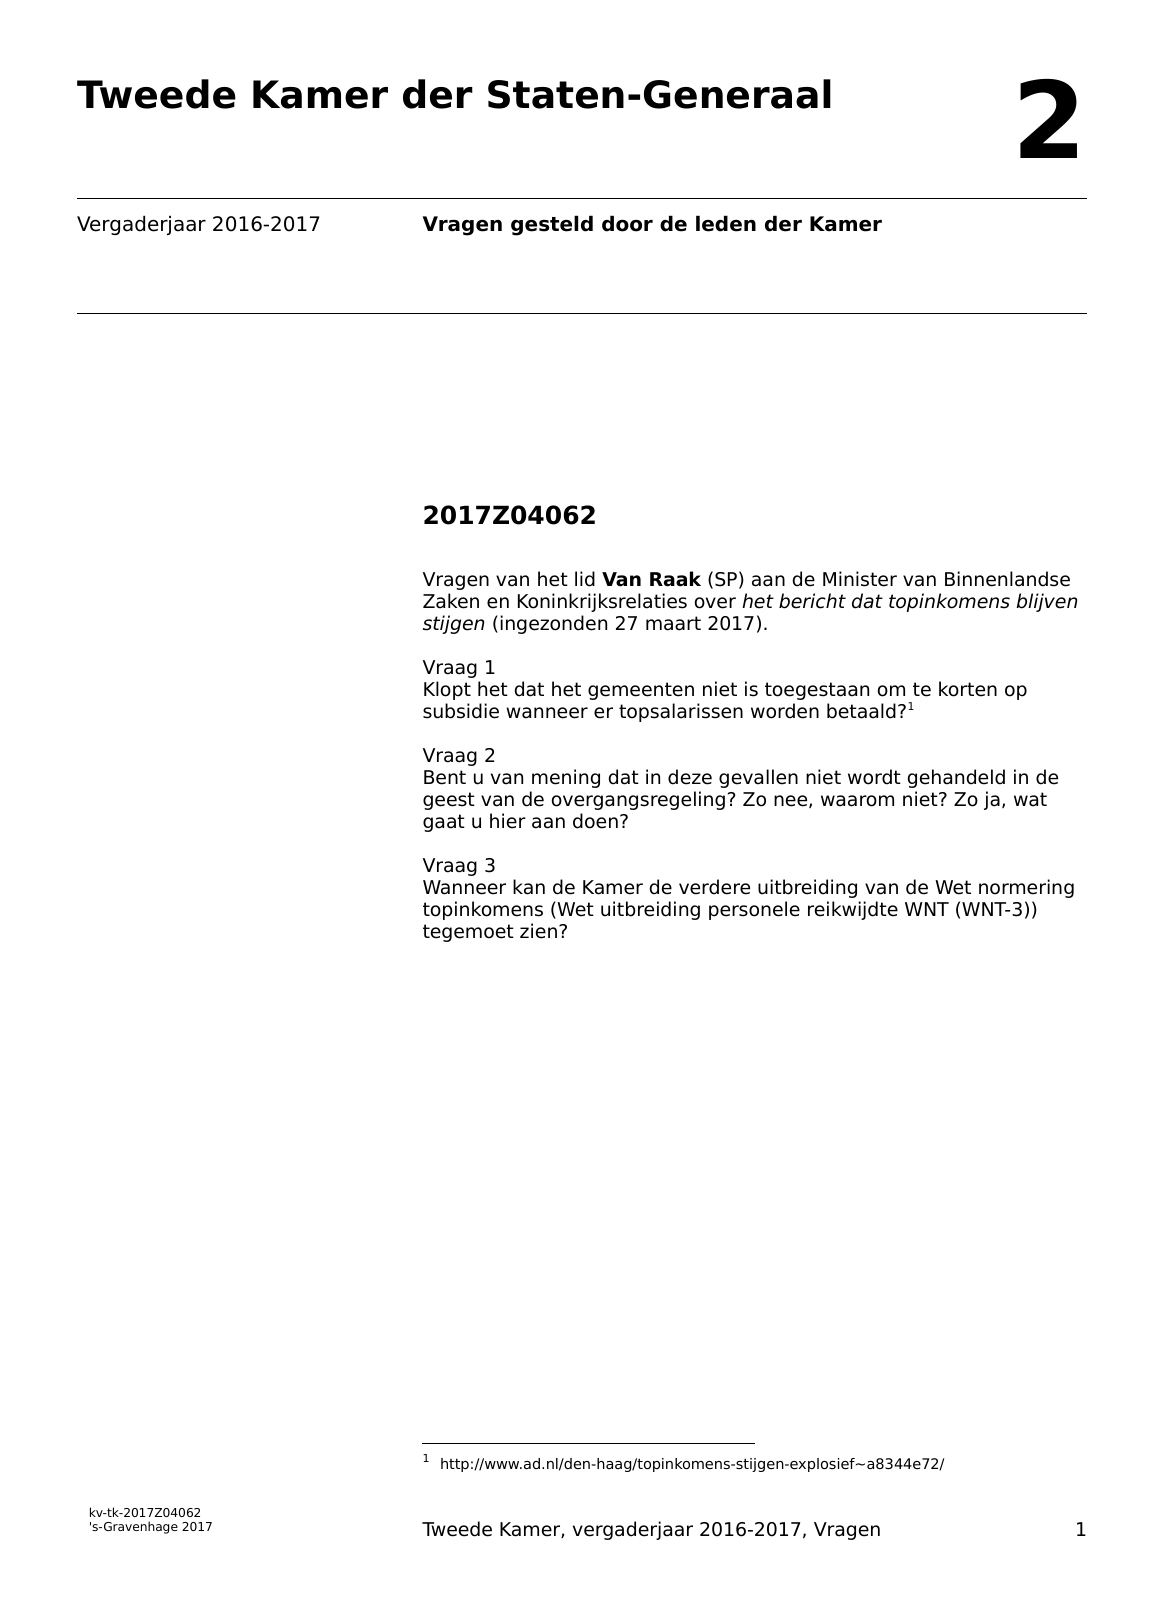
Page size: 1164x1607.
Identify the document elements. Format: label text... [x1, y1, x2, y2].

text http://www.ad.nl/den-haag/topinkomens-stijgen-explosief~a8344e72/ [422, 1452, 1087, 1474]
table_cell Vergaderjaar 2016-2017 [77, 199, 422, 313]
text Vraag 2 [422, 745, 1087, 767]
text Bent u van mening dat in deze gevallen niet wordt gehandeld in de geest van de overgangsregeling? Zo nee, waarom niet? Zo ja, wat gaat u hier aan doen? [422, 767, 1087, 833]
text kv-tk-2017Z04062 [88, 1506, 323, 1520]
text Wanneer kan de Kamer de verdere uitbreiding van de Wet normering topinkomens (Wet uitbreiding personele reikwijdte WNT (WNT-3)) tegemoet zien? [422, 877, 1087, 943]
text Vraag 1 [422, 657, 1087, 679]
text Klopt het dat het gemeenten niet is toegestaan om te korten op subsidie wanneer er topsalarissen worden betaald? [422, 679, 1087, 723]
table_cell Vragen gesteld door de leden der Kamer [422, 199, 1087, 313]
table_header 2 [886, 59, 1087, 198]
text Vraag 3 [422, 855, 1087, 877]
table_header Tweede Kamer der Staten-Generaal [77, 59, 886, 198]
text 2017Z04062 [422, 501, 1087, 531]
text Vragen van het lid Van Raak (SP) aan de Minister van Binnenlandse Zaken en Koninkrijksrelaties over het bericht dat topinkomens blijven stijgen (ingezonden 27 maart 2017). [422, 569, 1087, 635]
text 's-Gravenhage 2017 [88, 1520, 323, 1534]
